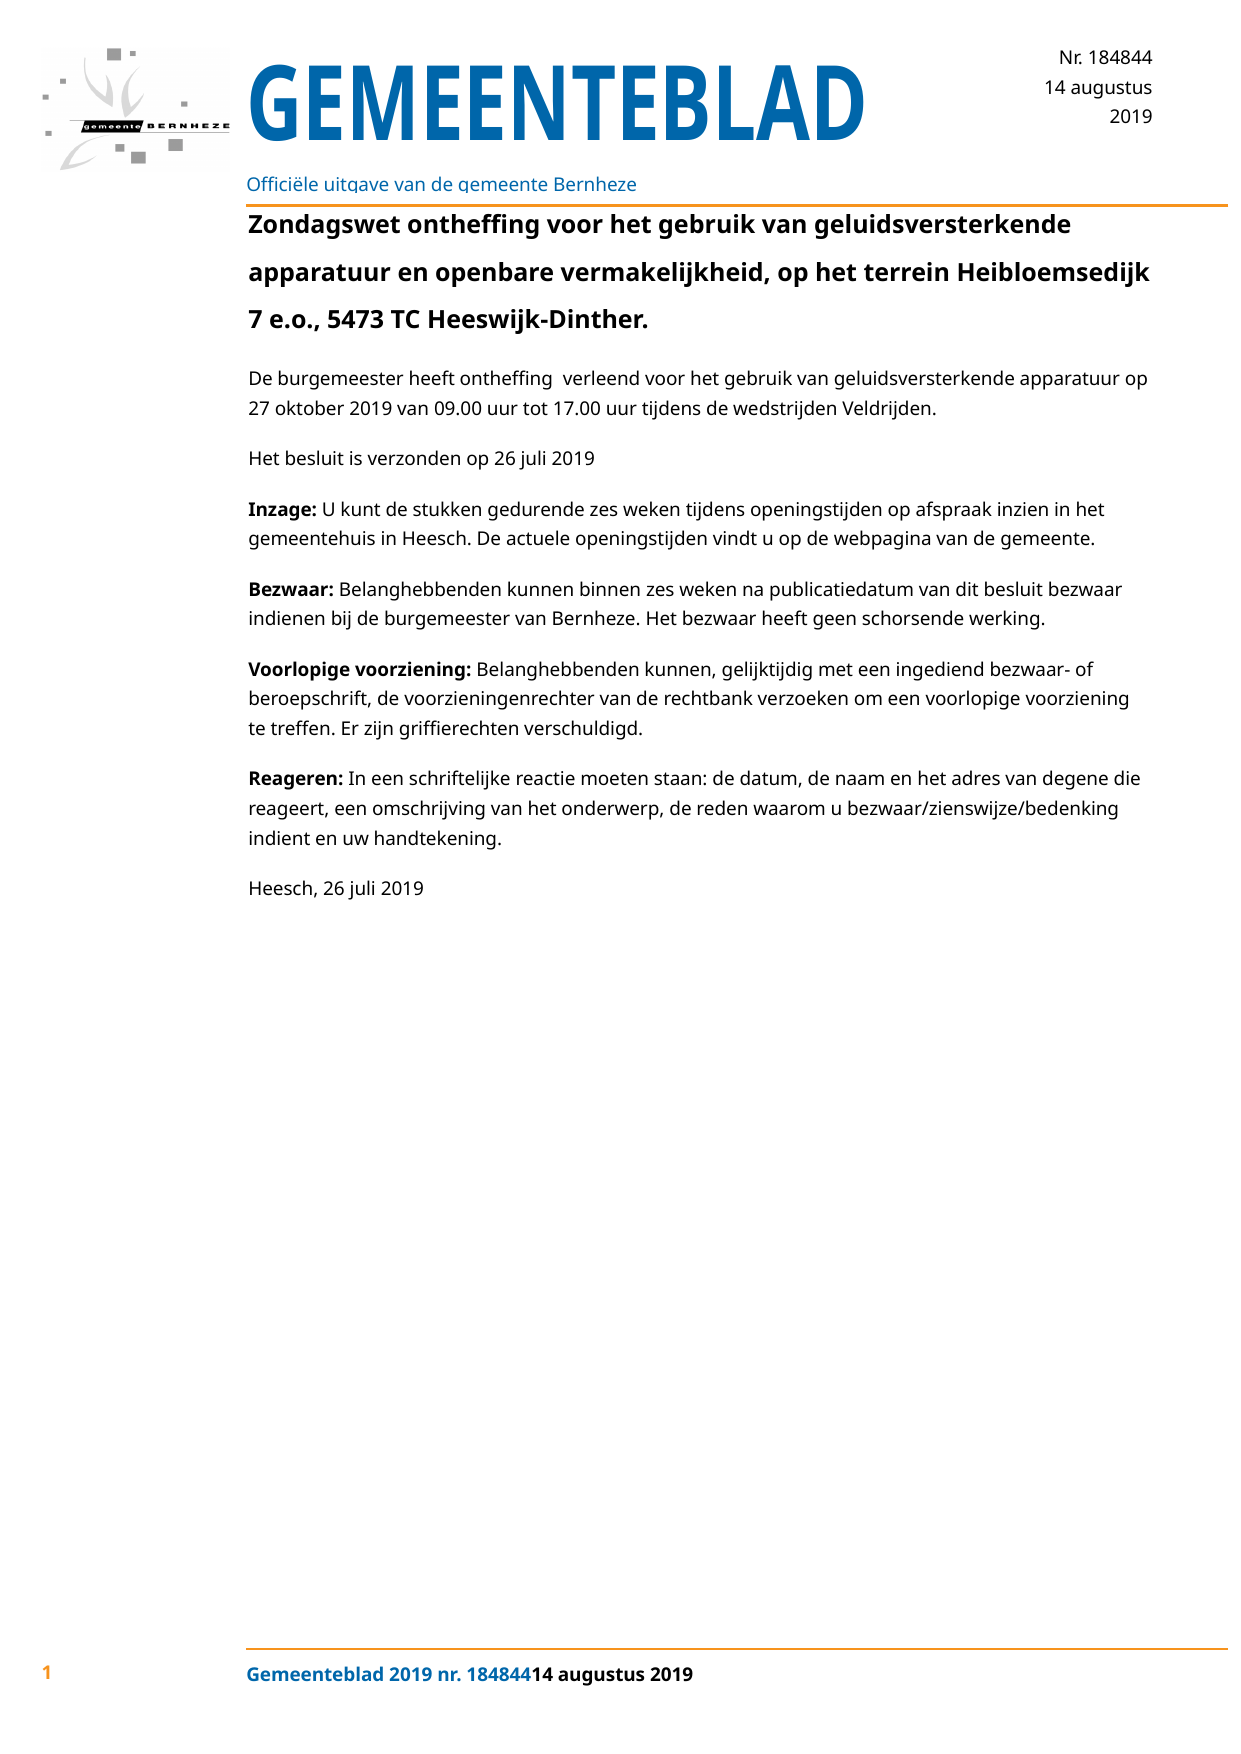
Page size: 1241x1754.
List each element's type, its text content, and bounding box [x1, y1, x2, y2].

text Inzage: U kunt de stukken gedurende zes weken tijdens openingstijden op afspraak inzien in het gemeentehuis in Heesch. De actuele openingstijden vindt u op de webpagina van de gemeente. [248, 496, 1152, 551]
text Het besluit is verzonden op 26 juli 2019 [248, 446, 1152, 471]
text Voorlopige voorziening: Belanghebbenden kunnen, gelijktijdig met een ingediend bezwaar- of beroepschrift, de voorzieningenrechter van de rechtbank verzoeken om een voorlopige voorziening te treffen. Er zijn griffierechten verschuldigd. [248, 656, 1152, 741]
text Zondagswet ontheffing voor het gebruik van geluidsversterkende apparatuur en openbare vermakelijkheid, op het terrein Heibloemsedijk 7 e.o., 5473 TC Heeswijk-Dinther. [248, 207, 1152, 336]
text Bezwaar: Belanghebbenden kunnen binnen zes weken na publicatiedatum van dit besluit bezwaar indienen bij de burgemeester van Bernheze. Het bezwaar heeft geen schorsende werking. [248, 576, 1152, 631]
picture [41, 47, 231, 172]
text Reageren: In een schriftelijke reactie moeten staan: de datum, de naam en het adres van degene die reageert, een omschrijving van het onderwerp, de reden waarom u bezwaar/zienswijze/bedenking indient en uw handtekening. [248, 766, 1152, 850]
text De burgemeester heeft ontheffing verleend voor het gebruik van geluidsversterkende apparatuur op 27 oktober 2019 van 09.00 uur tot 17.00 uur tijdens de wedstrijden Veldrijden. [248, 366, 1152, 421]
text Heesch, 26 juli 2019 [248, 875, 1152, 901]
